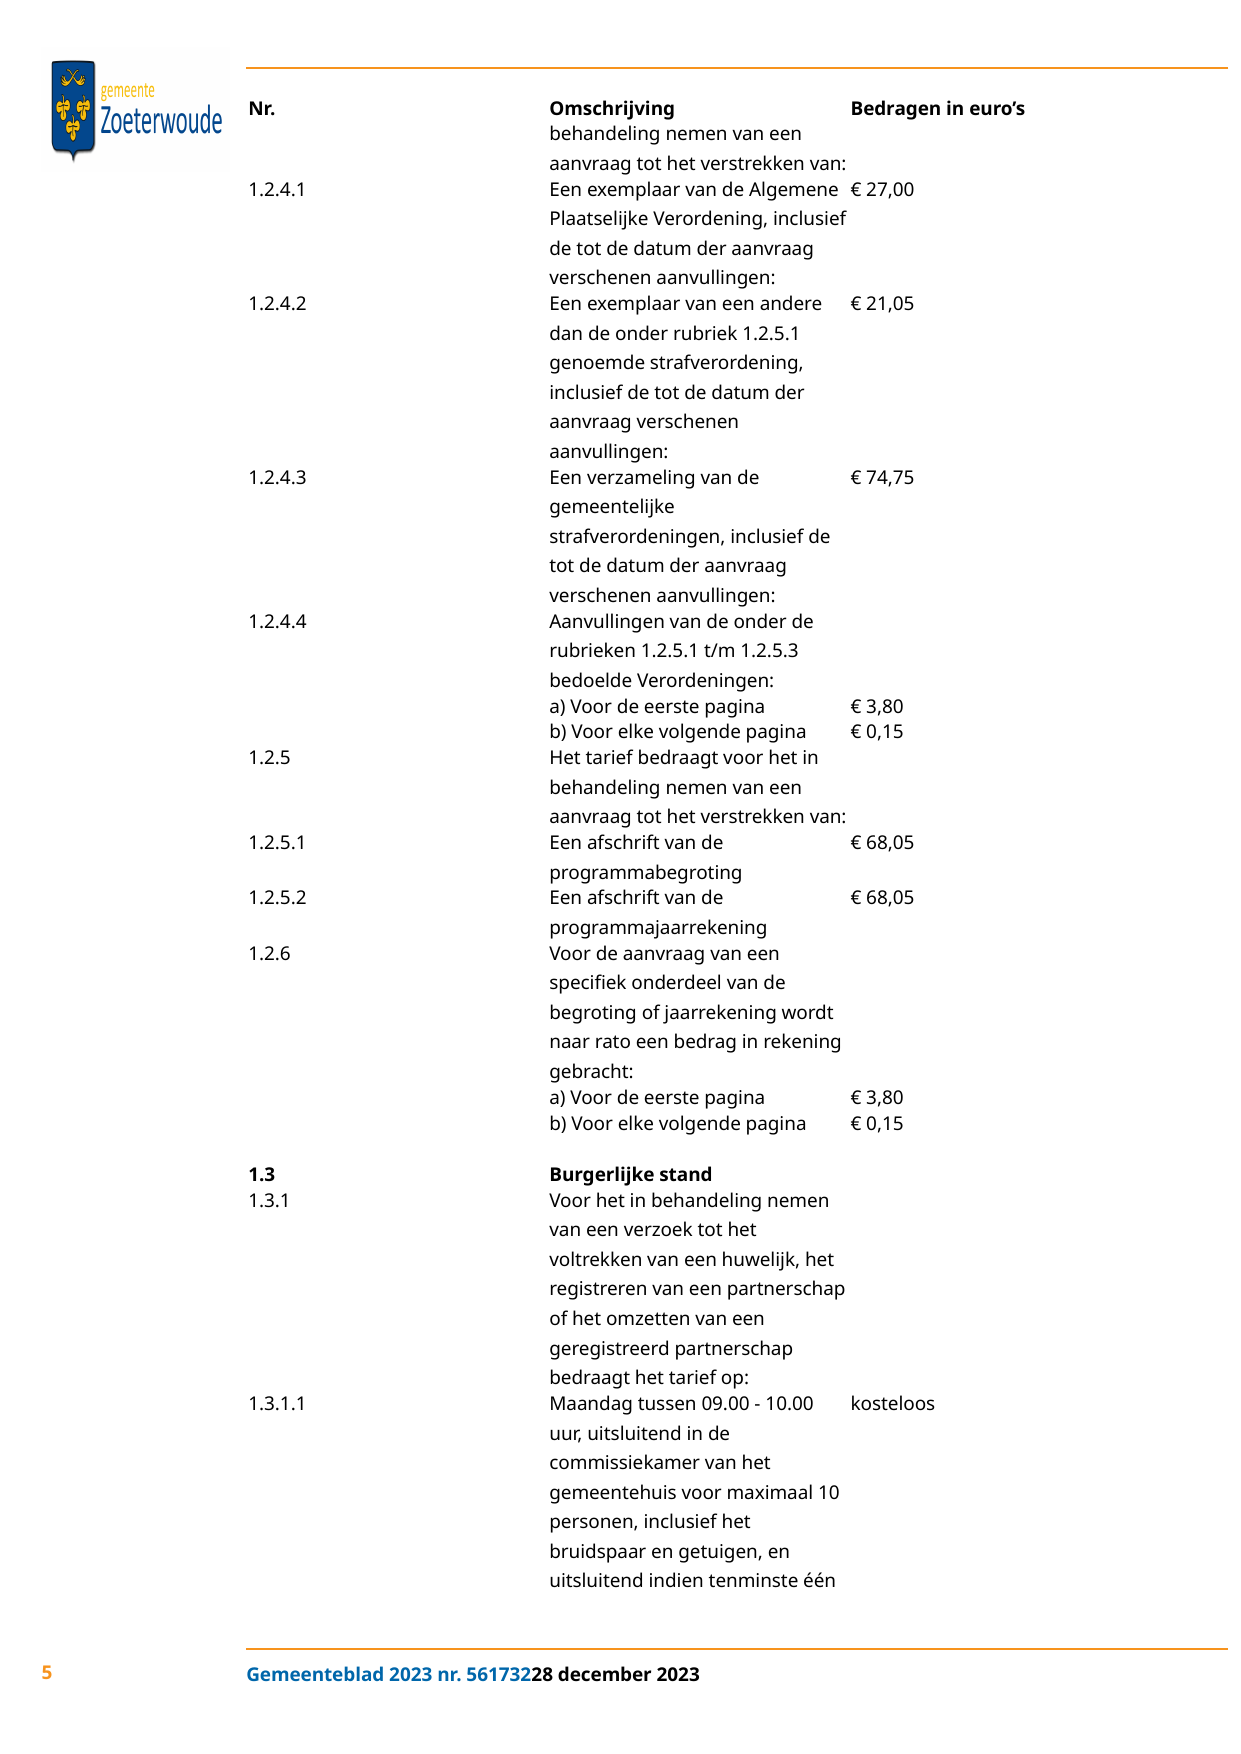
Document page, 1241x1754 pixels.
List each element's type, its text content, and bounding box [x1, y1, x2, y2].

table_cell [248, 719, 549, 744]
table_cell Een afschrift van de programmabegroting [549, 829, 850, 884]
table_cell [248, 121, 549, 176]
table_cell [850, 608, 1152, 693]
table_cell [248, 1135, 549, 1161]
table_cell [248, 1110, 549, 1135]
table_cell Het tarief bedraagt voor het in behandeling nemen van een aanvraag tot het verstrekken van: [549, 744, 850, 829]
table_cell € 21,05 [850, 290, 1152, 464]
table_cell € 27,00 [850, 176, 1152, 290]
table_cell b) Voor elke volgende pagina [549, 719, 850, 744]
table_cell € 74,75 [850, 464, 1152, 608]
table_cell € 68,05 [850, 829, 1152, 884]
table_cell behandeling nemen van een aanvraag tot het verstrekken van: [549, 121, 850, 176]
table_cell Een exemplaar van de Algemene Plaatselijke Verordening, inclusief de tot de datum der aanvraag verschenen aanvullingen: [549, 176, 850, 290]
table_cell Aanvullingen van de onder de rubrieken 1.2.5.1 t/m 1.2.5.3 bedoelde Verordeningen: [549, 608, 850, 693]
table_cell Voor het in behandeling nemen van een verzoek tot het voltrekken van een huwelijk, het registreren van een partnerschap of het omzetten van een geregistreerd partnerschap bedraagt het tarief op: [549, 1187, 850, 1390]
table_cell 1.2.6 [248, 940, 549, 1084]
table_cell 1.3.1.1 [248, 1390, 549, 1593]
table_cell 1.3.1 [248, 1187, 549, 1390]
table_cell 1.2.4.4 [248, 608, 549, 693]
table_cell a) Voor de eerste pagina [549, 1084, 850, 1110]
table_cell [850, 1161, 1152, 1187]
table_header Bedragen in euro’s [850, 95, 1152, 121]
table_cell 1.3 [248, 1161, 549, 1187]
table_cell Burgerlijke stand [549, 1161, 850, 1187]
table_cell [248, 1084, 549, 1110]
table_cell [850, 940, 1152, 1084]
table_cell € 3,80 [850, 1084, 1152, 1110]
table_cell Een verzameling van de gemeentelijke strafverordeningen, inclusief de tot de datum der aanvraag verschenen aanvullingen: [549, 464, 850, 608]
table_cell [248, 693, 549, 719]
table_cell 1.2.5 [248, 744, 549, 829]
table_cell [850, 1135, 1152, 1161]
table_header Nr. [248, 95, 549, 121]
table_cell € 0,15 [850, 719, 1152, 744]
table_cell [549, 1135, 850, 1161]
table_cell [850, 1187, 1152, 1390]
table_cell 1.2.5.2 [248, 885, 549, 940]
table_cell Voor de aanvraag van een specifiek onderdeel van de begroting of jaarrekening wordt naar rato een bedrag in rekening gebracht: [549, 940, 850, 1084]
table_cell Maandag tussen 09.00 - 10.00 uur, uitsluitend in de commissiekamer van het gemeentehuis voor maximaal 10 personen, inclusief het bruidspaar en getuigen, en uitsluitend indien tenminste één [549, 1390, 850, 1593]
table_cell 1.2.5.1 [248, 829, 549, 884]
table_cell [850, 121, 1152, 176]
table_cell 1.2.4.1 [248, 176, 549, 290]
table_cell Een afschrift van de programmajaarrekening [549, 885, 850, 940]
table_cell a) Voor de eerste pagina [549, 693, 850, 719]
table_cell € 68,05 [850, 885, 1152, 940]
table_cell Een exemplaar van een andere dan de onder rubriek 1.2.5.1 genoemde strafverordening, inclusief de tot de datum der aanvraag verschenen aanvullingen: [549, 290, 850, 464]
table_cell € 0,15 [850, 1110, 1152, 1135]
table_cell b) Voor elke volgende pagina [549, 1110, 850, 1135]
table_header Omschrijving [549, 95, 850, 121]
table_cell € 3,80 [850, 693, 1152, 719]
table_cell 1.2.4.2 [248, 290, 549, 464]
picture [41, 47, 231, 172]
table_cell 1.2.4.3 [248, 464, 549, 608]
table_cell kosteloos [850, 1390, 1152, 1593]
table_cell [850, 744, 1152, 829]
